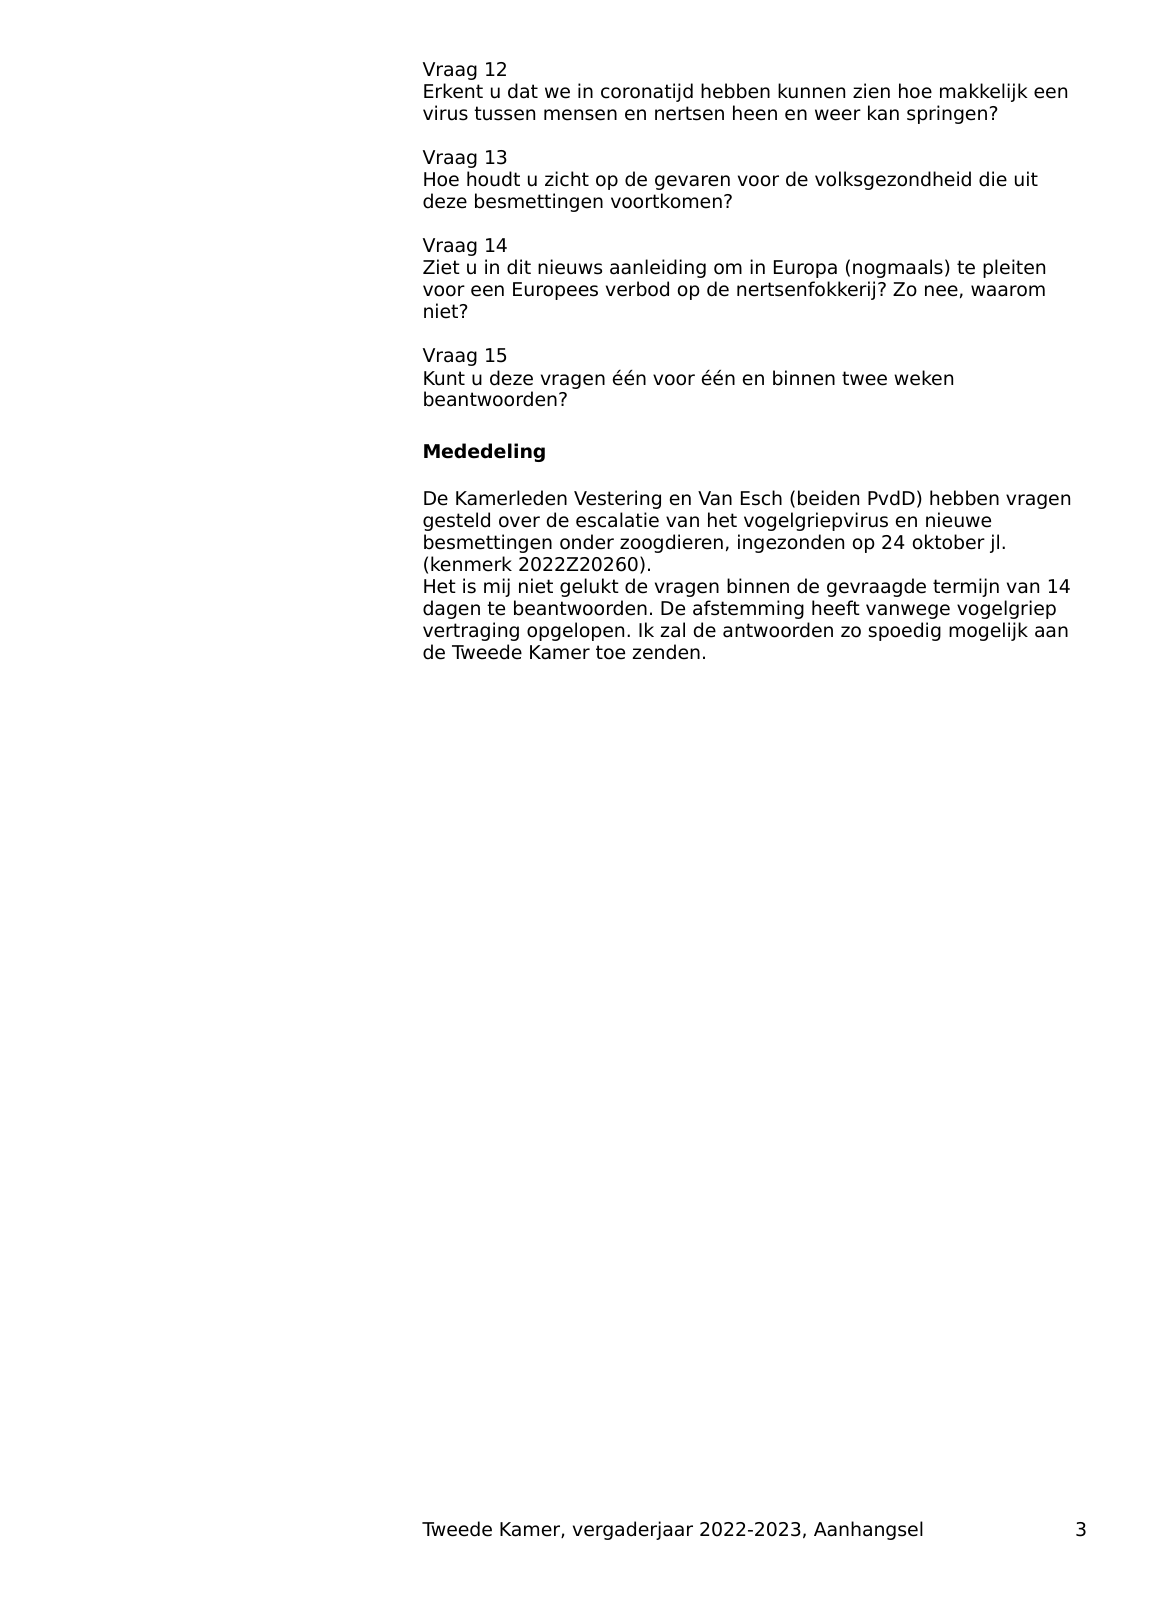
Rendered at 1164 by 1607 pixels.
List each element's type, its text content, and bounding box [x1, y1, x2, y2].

text Ziet u in dit nieuws aanleiding om in Europa (nogmaals) te pleiten voor een Europees verbod op de nertsenfokkerij? Zo nee, waarom niet? [422, 257, 1087, 323]
text De Kamerleden Vestering en Van Esch (beiden PvdD) hebben vragen gesteld over de escalatie van het vogelgriepvirus en nieuwe besmettingen onder zoogdieren, ingezonden op 24 oktober jl. (kenmerk 2022Z20260). [422, 488, 1087, 576]
text Kunt u deze vragen één voor één en binnen twee weken beantwoorden? [422, 367, 1087, 411]
text Vraag 12 [422, 59, 1087, 81]
text Vraag 14 [422, 235, 1087, 257]
text Het is mij niet gelukt de vragen binnen de gevraagde termijn van 14 dagen te beantwoorden. De afstemming heeft vanwege vogelgriep vertraging opgelopen. Ik zal de antwoorden zo spoedig mogelijk aan de Tweede Kamer toe zenden. [422, 576, 1087, 664]
text Hoe houdt u zicht op de gevaren voor de volksgezondheid die uit deze besmettingen voortkomen? [422, 169, 1087, 213]
text Vraag 13 [422, 147, 1087, 169]
subtitle Mededeling [422, 441, 1087, 463]
text Erkent u dat we in coronatijd hebben kunnen zien hoe makkelijk een virus tussen mensen en nertsen heen en weer kan springen? [422, 81, 1087, 125]
text Vraag 15 [422, 345, 1087, 367]
